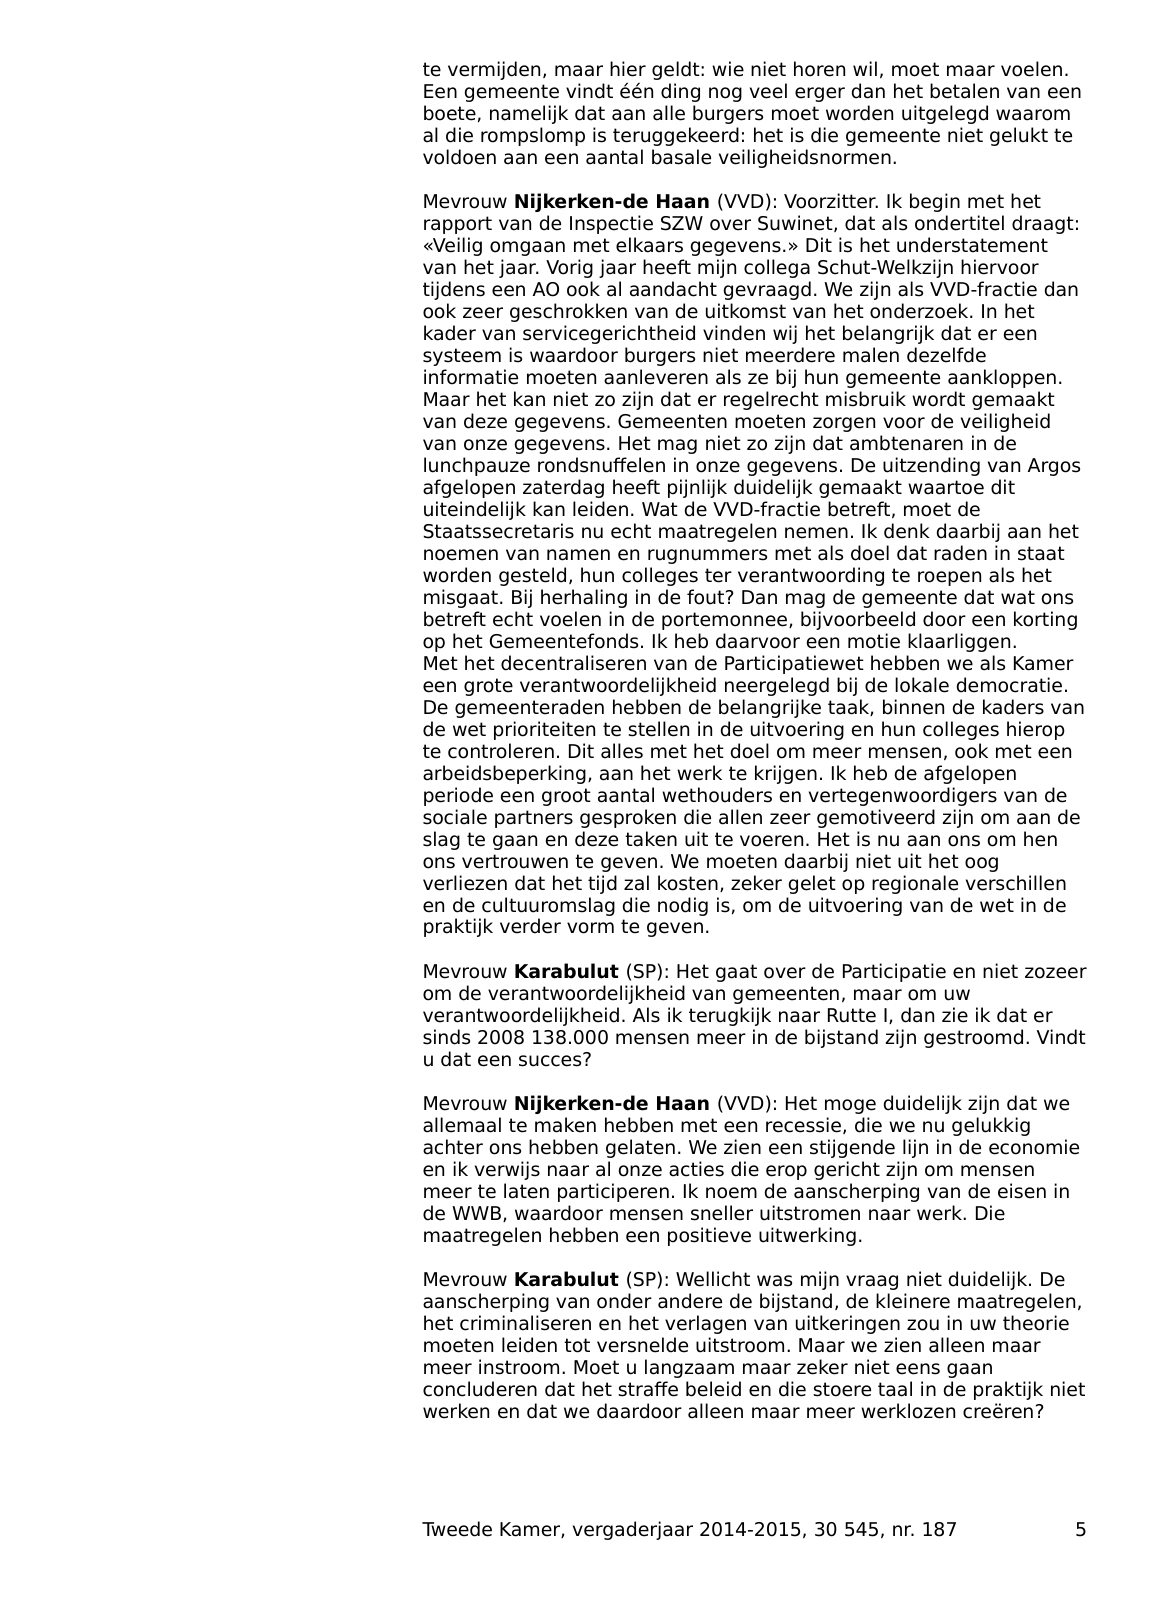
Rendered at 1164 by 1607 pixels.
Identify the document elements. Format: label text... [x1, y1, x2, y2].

text te vermijden, maar hier geldt: wie niet horen wil, moet maar voelen. Een gemeente vindt één ding nog veel erger dan het betalen van een boete, namelijk dat aan alle burgers moet worden uitgelegd waarom al die rompslomp is teruggekeerd: het is die gemeente niet gelukt te voldoen aan een aantal basale veiligheidsnormen. [422, 59, 1087, 169]
text Mevrouw Nijkerken-de Haan (VVD): Het moge duidelijk zijn dat we allemaal te maken hebben met een recessie, die we nu gelukkig achter ons hebben gelaten. We zien een stijgende lijn in de economie en ik verwijs naar al onze acties die erop gericht zijn om mensen meer te laten participeren. Ik noem de aanscherping van de eisen in de WWB, waardoor mensen sneller uitstromen naar werk. Die maatregelen hebben een positieve uitwerking. [422, 1093, 1087, 1247]
text Mevrouw Nijkerken-de Haan (VVD): Voorzitter. Ik begin met het rapport van de Inspectie SZW over Suwinet, dat als ondertitel draagt: «Veilig omgaan met elkaars gegevens.» Dit is het understatement van het jaar. Vorig jaar heeft mijn collega Schut-Welkzijn hiervoor tijdens een AO ook al aandacht gevraagd. We zijn als VVD-fractie dan ook zeer geschrokken van de uitkomst van het onderzoek. In het kader van servicegerichtheid vinden wij het belangrijk dat er een systeem is waardoor burgers niet meerdere malen dezelfde informatie moeten aanleveren als ze bij hun gemeente aankloppen. Maar het kan niet zo zijn dat er regelrecht misbruik wordt gemaakt van deze gegevens. Gemeenten moeten zorgen voor de veiligheid van onze gegevens. Het mag niet zo zijn dat ambtenaren in de lunchpauze rondsnuffelen in onze gegevens. De uitzending van Argos afgelopen zaterdag heeft pijnlijk duidelijk gemaakt waartoe dit uiteindelijk kan leiden. Wat de VVD-fractie betreft, moet de Staatssecretaris nu echt maatregelen nemen. Ik denk daarbij aan het noemen van namen en rugnummers met als doel dat raden in staat worden gesteld, hun colleges ter verantwoording te roepen als het misgaat. Bij herhaling in de fout? Dan mag de gemeente dat wat ons betreft echt voelen in de portemonnee, bijvoorbeeld door een korting op het Gemeentefonds. Ik heb daarvoor een motie klaarliggen. [422, 191, 1087, 653]
text Mevrouw Karabulut (SP): Het gaat over de Participatie en niet zozeer om de verantwoordelijkheid van gemeenten, maar om uw verantwoordelijkheid. Als ik terugkijk naar Rutte I, dan zie ik dat er sinds 2008 138.000 mensen meer in de bijstand zijn gestroomd. Vindt u dat een succes? [422, 961, 1087, 1071]
text Met het decentraliseren van de Participatiewet hebben we als Kamer een grote verantwoordelijkheid neergelegd bij de lokale democratie. De gemeenteraden hebben de belangrijke taak, binnen de kaders van de wet prioriteiten te stellen in de uitvoering en hun colleges hierop te controleren. Dit alles met het doel om meer mensen, ook met een arbeidsbeperking, aan het werk te krijgen. Ik heb de afgelopen periode een groot aantal wethouders en vertegenwoordigers van de sociale partners gesproken die allen zeer gemotiveerd zijn om aan de slag te gaan en deze taken uit te voeren. Het is nu aan ons om hen ons vertrouwen te geven. We moeten daarbij niet uit het oog verliezen dat het tijd zal kosten, zeker gelet op regionale verschillen en de cultuuromslag die nodig is, om de uitvoering van de wet in de praktijk verder vorm te geven. [422, 653, 1087, 938]
text Mevrouw Karabulut (SP): Wellicht was mijn vraag niet duidelijk. De aanscherping van onder andere de bijstand, de kleinere maatregelen, het criminaliseren en het verlagen van uitkeringen zou in uw theorie moeten leiden tot versnelde uitstroom. Maar we zien alleen maar meer instroom. Moet u langzaam maar zeker niet eens gaan concluderen dat het straffe beleid en die stoere taal in de praktijk niet werken en dat we daardoor alleen maar meer werklozen creëren? [422, 1269, 1087, 1423]
